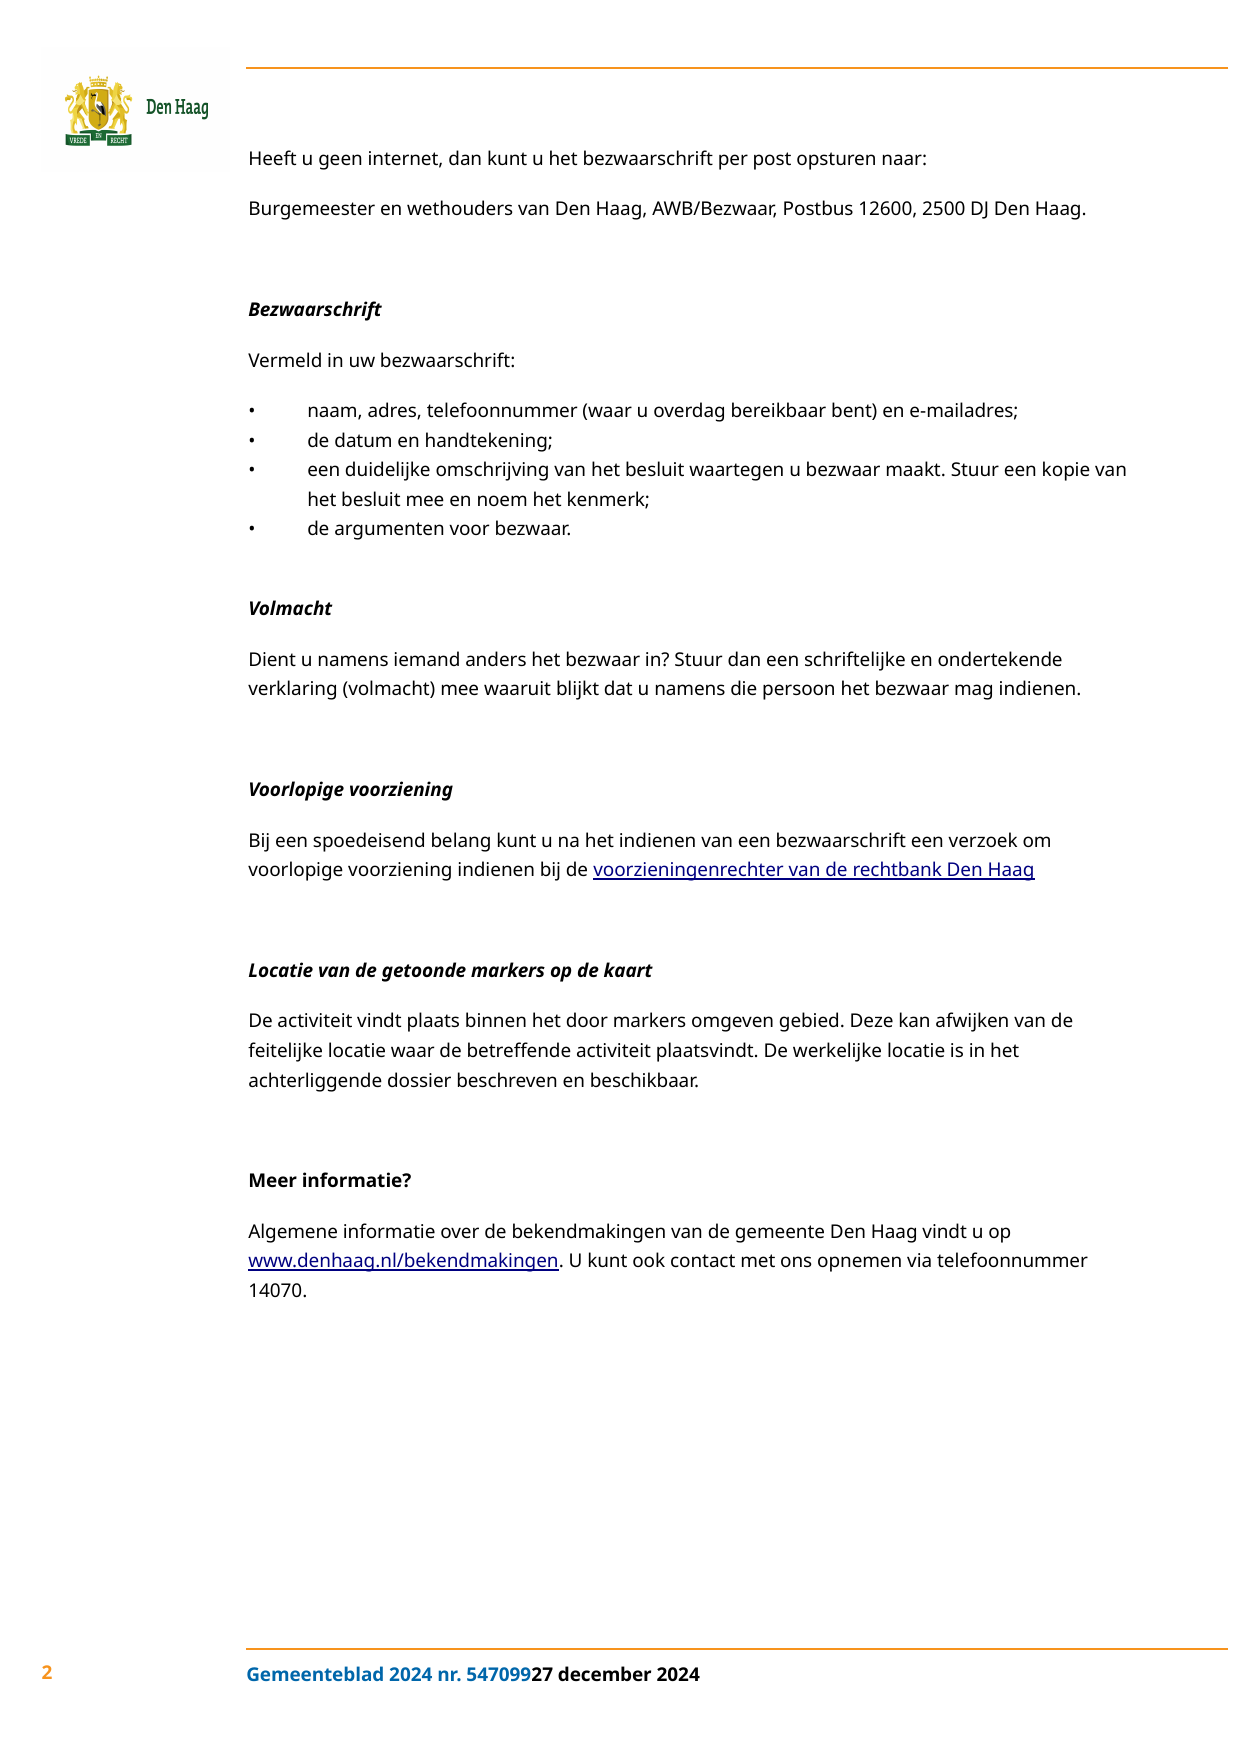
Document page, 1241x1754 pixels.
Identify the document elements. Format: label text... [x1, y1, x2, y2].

list een duidelijke omschrijving van het besluit waartegen u bezwaar maakt. Stuur een kopie van het besluit mee en noem het kenmerk; [248, 456, 1152, 512]
text Meer informatie? [248, 1168, 1152, 1193]
text De activiteit vindt plaats binnen het door markers omgeven gebied. Deze kan afwijken van de feitelijke locatie waar de betreffende activiteit plaatsvindt. De werkelijke locatie is in het achterliggende dossier beschreven en beschikbaar. [248, 1008, 1152, 1093]
text Algemene informatie over de bekendmakingen van de gemeente Den Haag vindt u op www.denhaag.nl/bekendmakingen. U kunt ook contact met ons opnemen via telefoonnummer 14070. [248, 1218, 1152, 1303]
list de argumenten voor bezwaar. [248, 516, 1152, 541]
list de datum en handtekening; [248, 427, 1152, 453]
text Dient u namens iemand anders het bezwaar in? Stuur dan een schriftelijke en ondertekende verklaring (volmacht) mee waaruit blijkt dat u namens die persoon het bezwaar mag indienen. [248, 646, 1152, 701]
text Bezwaarschrift [248, 296, 1152, 322]
text Locatie van de getoonde markers op de kaart [248, 957, 1152, 983]
picture [41, 47, 231, 172]
text Heeft u geen internet, dan kunt u het bezwaarschrift per post opsturen naar: [248, 145, 1152, 171]
text Vermeld in uw bezwaarschrift: [248, 347, 1152, 373]
text Burgemeester en wethouders van Den Haag, AWB/Bezwaar, Postbus 12600, 2500 DJ Den Haag. [248, 196, 1152, 221]
text Bij een spoedeisend belang kunt u na het indienen van een bezwaarschrift een verzoek om voorlopige voorziening indienen bij de voorzieningenrechter van de rechtbank Den Haag [248, 827, 1152, 882]
text Voorlopige voorziening [248, 776, 1152, 802]
text Volmacht [248, 596, 1152, 621]
list naam, adres, telefoonnummer (waar u overdag bereikbaar bent) en e-mailadres; [248, 397, 1152, 423]
